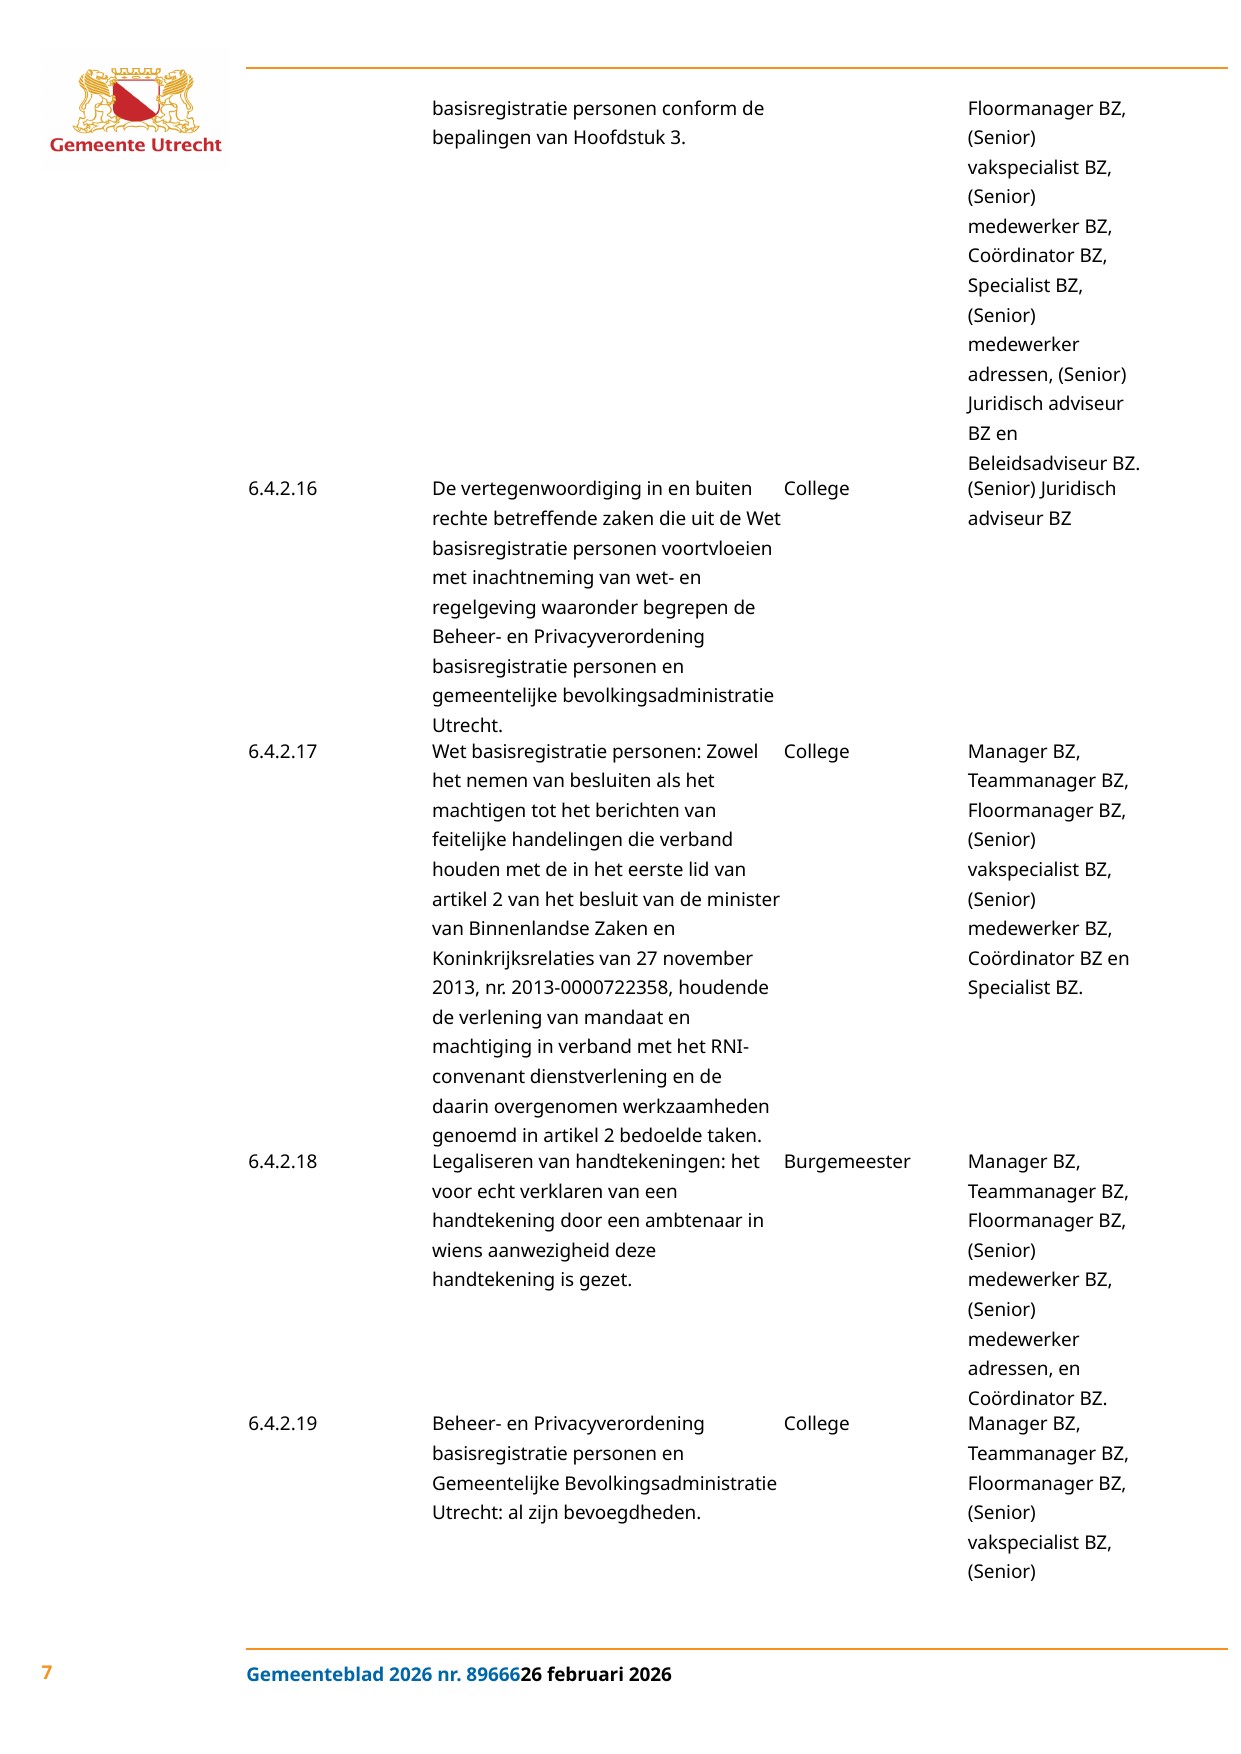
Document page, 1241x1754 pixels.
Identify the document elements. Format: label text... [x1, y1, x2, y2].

table_cell basisregistratie personen conform de bepalingen van Hoofdstuk 3. [432, 95, 784, 476]
table_cell [248, 95, 432, 476]
table_cell Manager BZ, Teammanager BZ, Floormanager BZ, (Senior) vakspecialist BZ, (Senior) medewerker BZ, Coördinator BZ en Specialist BZ. [968, 738, 1152, 1148]
table_cell Legaliseren van handtekeningen: het voor echt verklaren van een handtekening door een ambtenaar in wiens aanwezigheid deze handtekening is gezet. [432, 1148, 784, 1411]
table_cell Beheer- en Privacyverordening basisregistratie personen en Gemeentelijke Bevolkingsadministratie Utrecht: al zijn bevoegdheden. [432, 1411, 784, 1584]
table_cell College [784, 476, 968, 738]
table_cell Wet basisregistratie personen: Zowel het nemen van besluiten als het machtigen tot het berichten van feitelijke handelingen die verband houden met de in het eerste lid van artikel 2 van het besluit van de minister van Binnenlandse Zaken en Koninkrijksrelaties van 27 november 2013, nr. 2013-0000722358, houdende de verlening van mandaat en machtiging in verband met het RNI-convenant dienstverlening en de daarin overgenomen werkzaamheden genoemd in artikel 2 bedoelde taken. [432, 738, 784, 1148]
table_cell De vertegenwoordiging in en buiten rechte betreffende zaken die uit de Wet basisregistratie personen voortvloeien met inachtneming van wet- en regelgeving waaronder begrepen de Beheer- en Privacyverordening basisregistratie personen en gemeentelijke bevolkingsadministratie Utrecht. [432, 476, 784, 738]
table_cell College [784, 1411, 968, 1584]
table_cell 6.4.2.17 [248, 738, 432, 1148]
table_cell Floormanager BZ, (Senior) vakspecialist BZ, (Senior) medewerker BZ, Coördinator BZ, Specialist BZ, (Senior) medewerker adressen, (Senior) Juridisch adviseur BZ en Beleidsadviseur BZ. [968, 95, 1152, 476]
table_cell 6.4.2.16 [248, 476, 432, 738]
table_cell Manager BZ, Teammanager BZ, Floormanager BZ, (Senior) medewerker BZ, (Senior) medewerker adressen, en Coördinator BZ. [968, 1148, 1152, 1411]
table_cell College [784, 738, 968, 1148]
table_cell Burgemeester [784, 1148, 968, 1411]
table_cell [784, 95, 968, 476]
table_cell 6.4.2.18 [248, 1148, 432, 1411]
picture [41, 47, 231, 172]
table_cell Manager BZ, Teammanager BZ, Floormanager BZ, (Senior) vakspecialist BZ, (Senior) [968, 1411, 1152, 1584]
table_cell (Senior) Juridisch adviseur BZ [968, 476, 1152, 738]
table_cell 6.4.2.19 [248, 1411, 432, 1584]
